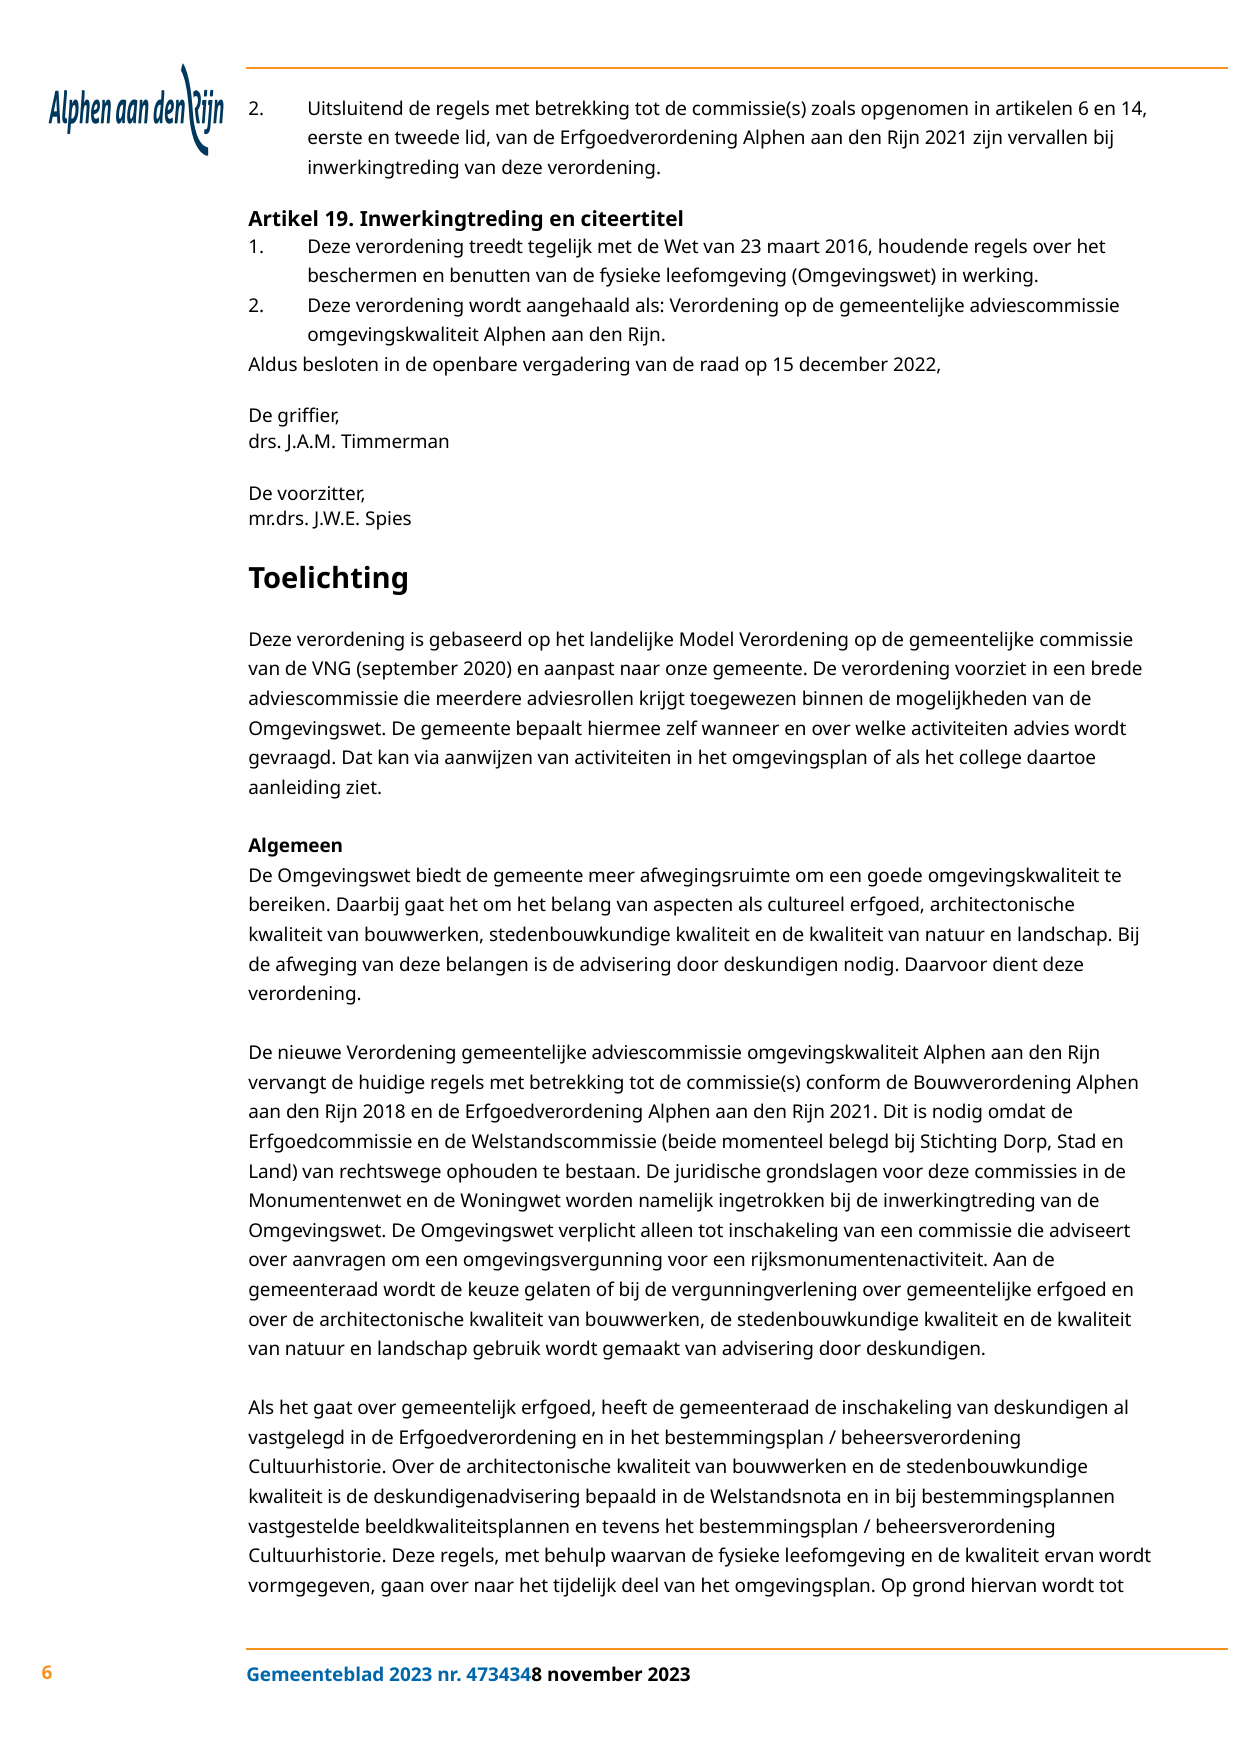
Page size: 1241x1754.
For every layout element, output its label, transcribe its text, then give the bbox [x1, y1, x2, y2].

text De Omgevingswet biedt de gemeente meer afwegingsruimte om een goede omgevingskwaliteit te bereiken. Daarbij gaat het om het belang van aspecten als cultureel erfgoed, architectonische kwaliteit van bouwwerken, stedenbouwkundige kwaliteit en de kwaliteit van natuur en landschap. Bij de afweging van deze belangen is de advisering door deskundigen nodig. Daarvoor dient deze verordening. [248, 862, 1152, 1006]
list Deze verordening wordt aangehaald als: Verordening op de gemeentelijke adviescommissie omgevingskwaliteit Alphen aan den Rijn. [248, 292, 1152, 347]
table_header Deze verordening is gebaseerd op het landelijke Model Verordening op de gemeentelijke commissie van de VNG (september 2020) en aanpast naar onze gemeente. De verordening voorziet in een brede adviescommissie die meerdere adviesrollen krijgt toegewezen binnen de mogelijkheden van de Omgevingswet. De gemeente bepaalt hiermee zelf wanneer en over welke activiteiten advies wordt gevraagd. Dat kan via aanwijzen van activiteiten in het omgevingsplan of als het college daartoe aanleiding ziet. [248, 626, 1152, 799]
text De voorzitter, [248, 480, 1152, 506]
text Algemeen [248, 832, 1152, 858]
text drs. J.A.M. Timmerman [248, 428, 1152, 454]
picture [41, 47, 231, 172]
text Als het gaat over gemeentelijk erfgoed, heeft de gemeenteraad de inschakeling van deskundigen al vastgelegd in de Erfgoedverordening en in het bestemmingsplan / beheersverordening Cultuurhistorie. Over de architectonische kwaliteit van bouwwerken en de stedenbouwkundige kwaliteit is de deskundigenadvisering bepaald in de Welstandsnota en in bij bestemmingsplannen vastgestelde beeldkwaliteitsplannen en tevens het bestemmingsplan / beheersverordening Cultuurhistorie. Deze regels, met behulp waarvan de fysieke leefomgeving en de kwaliteit ervan wordt vormgegeven, gaan over naar het tijdelijk deel van het omgevingsplan. Op grond hiervan wordt tot [248, 1394, 1152, 1598]
text Toelichting [248, 557, 1152, 597]
text De nieuwe Verordening gemeentelijke adviescommissie omgevingskwaliteit Alphen aan den Rijn vervangt de huidige regels met betrekking tot de commissie(s) conform de Bouwverordening Alphen aan den Rijn 2018 en de Erfgoedverordening Alphen aan den Rijn 2021. Dit is nodig omdat de Erfgoedcommissie en de Welstandscommissie (beide momenteel belegd bij Stichting Dorp, Stad en Land) van rechtswege ophouden te bestaan. De juridische grondslagen voor deze commissies in de Monumentenwet en de Woningwet worden namelijk ingetrokken bij de inwerkingtreding van de Omgevingswet. De Omgevingswet verplicht alleen tot inschakeling van een commissie die adviseert over aanvragen om een omgevingsvergunning voor een rijksmonumentenactiviteit. Aan de gemeenteraad wordt de keuze gelaten of bij de vergunningverlening over gemeentelijke erfgoed en over de architectonische kwaliteit van bouwwerken, de stedenbouwkundige kwaliteit en de kwaliteit van natuur en landschap gebruik wordt gemaakt van advisering door deskundigen. [248, 1039, 1152, 1361]
list Uitsluitend de regels met betrekking tot de commissie(s) zoals opgenomen in artikelen 6 en 14, eerste en tweede lid, van de Erfgoedverordening Alphen aan den Rijn 2021 zijn vervallen bij inwerkingtreding van deze verordening. [248, 95, 1152, 180]
text mr.drs. J.W.E. Spies [248, 506, 1152, 531]
text Aldus besloten in de openbare vergadering van de raad op 15 december 2022, [248, 351, 1152, 377]
text De griffier, [248, 403, 1152, 428]
list Deze verordening treedt tegelijk met de Wet van 23 maart 2016, houdende regels over het beschermen en benutten van de fysieke leefomgeving (Omgevingswet) in werking. [248, 233, 1152, 288]
text Artikel 19. Inwerkingtreding en citeertitel [248, 204, 1152, 233]
